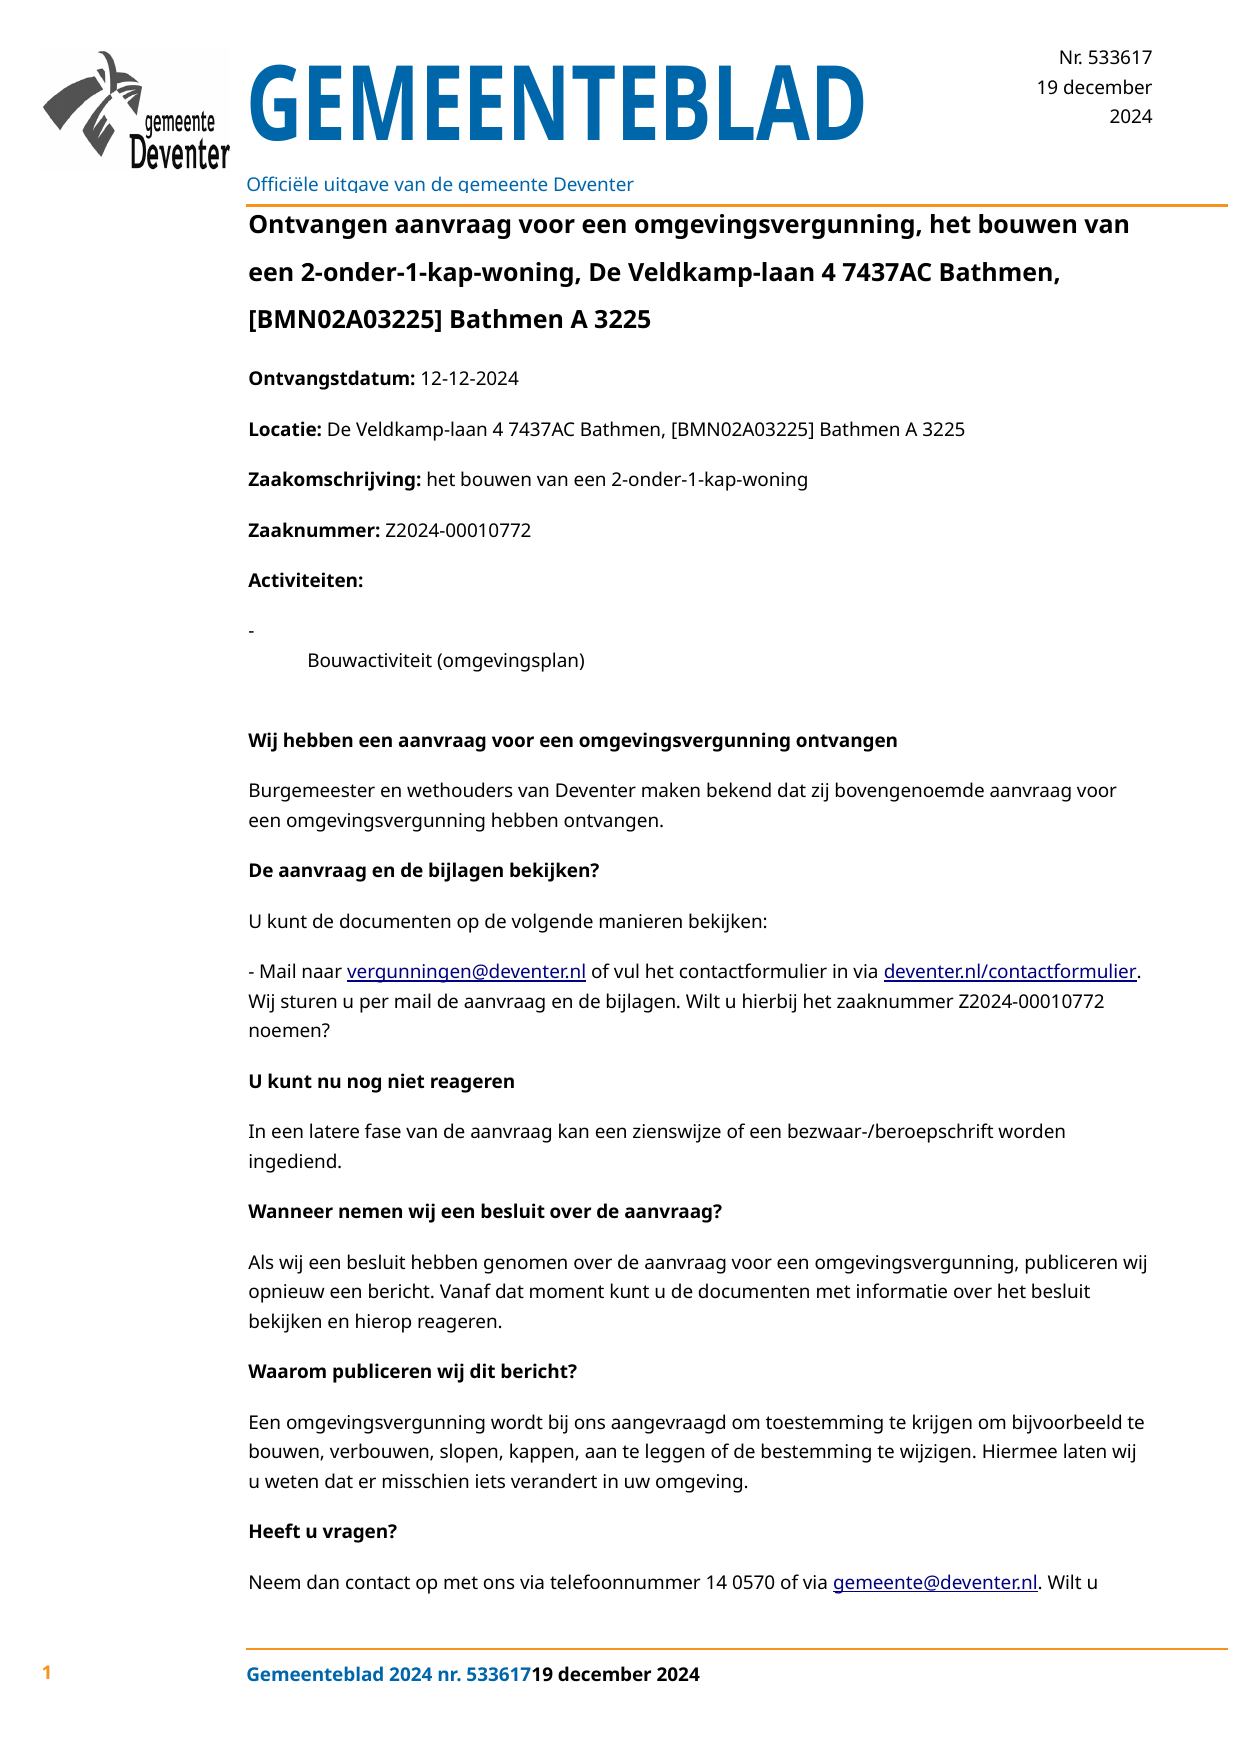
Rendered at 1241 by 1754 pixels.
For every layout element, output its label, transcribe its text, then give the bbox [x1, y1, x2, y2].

list Bouwactiviteit (omgevingsplan) [248, 647, 1152, 673]
text Wanneer nemen wij een besluit over de aanvraag? [248, 1198, 1152, 1224]
text Zaaknummer: Z2024-00010772 [248, 517, 1152, 542]
text Burgemeester en wethouders van Deventer maken bekend dat zij bovengenoemde aanvraag voor een omgevingsvergunning hebben ontvangen. [248, 778, 1152, 833]
text Ontvangstdatum: 12-12-2024 [248, 366, 1152, 391]
text Waarom publiceren wij dit bericht? [248, 1358, 1152, 1384]
text U kunt de documenten op de volgende manieren bekijken: [248, 908, 1152, 934]
text Zaakomschrijving: het bouwen van een 2-onder-1-kap-woning [248, 466, 1152, 492]
text U kunt nu nog niet reageren [248, 1068, 1152, 1094]
text Ontvangen aanvraag voor een omgevingsvergunning, het bouwen van een 2-onder-1-kap-woning, De Veldkamp-laan 4 7437AC Bathmen, [BMN02A03225] Bathmen A 3225 [248, 207, 1152, 336]
text - Mail naar vergunningen@deventer.nl of vul het contactformulier in via deventer.nl/contactformulier. Wij sturen u per mail de aanvraag en de bijlagen. Wilt u hierbij het zaaknummer Z2024-00010772 noemen? [248, 958, 1152, 1043]
text Wij hebben een aanvraag voor een omgevingsvergunning ontvangen [248, 727, 1152, 753]
text Een omgevingsvergunning wordt bij ons aangevraagd om toestemming te krijgen om bijvoorbeeld te bouwen, verbouwen, slopen, kappen, aan te leggen of de bestemming te wijzigen. Hiermee laten wij u weten dat er misschien iets verandert in uw omgeving. [248, 1409, 1152, 1494]
text In een latere fase van de aanvraag kan een zienswijze of een bezwaar-/beroepschrift worden ingediend. [248, 1118, 1152, 1174]
text Activiteiten: [248, 567, 1152, 593]
text De aanvraag en de bijlagen bekijken? [248, 858, 1152, 883]
picture [41, 47, 231, 172]
text Locatie: De Veldkamp-laan 4 7437AC Bathmen, [BMN02A03225] Bathmen A 3225 [248, 416, 1152, 442]
text Als wij een besluit hebben genomen over de aanvraag voor een omgevingsvergunning, publiceren wij opnieuw een bericht. Vanaf dat moment kunt u de documenten met informatie over het besluit bekijken en hierop reageren. [248, 1249, 1152, 1334]
text Neem dan contact op met ons via telefoonnummer 14 0570 of via gemeente@deventer.nl. Wilt u [248, 1569, 1152, 1594]
text Heeft u vragen? [248, 1518, 1152, 1544]
